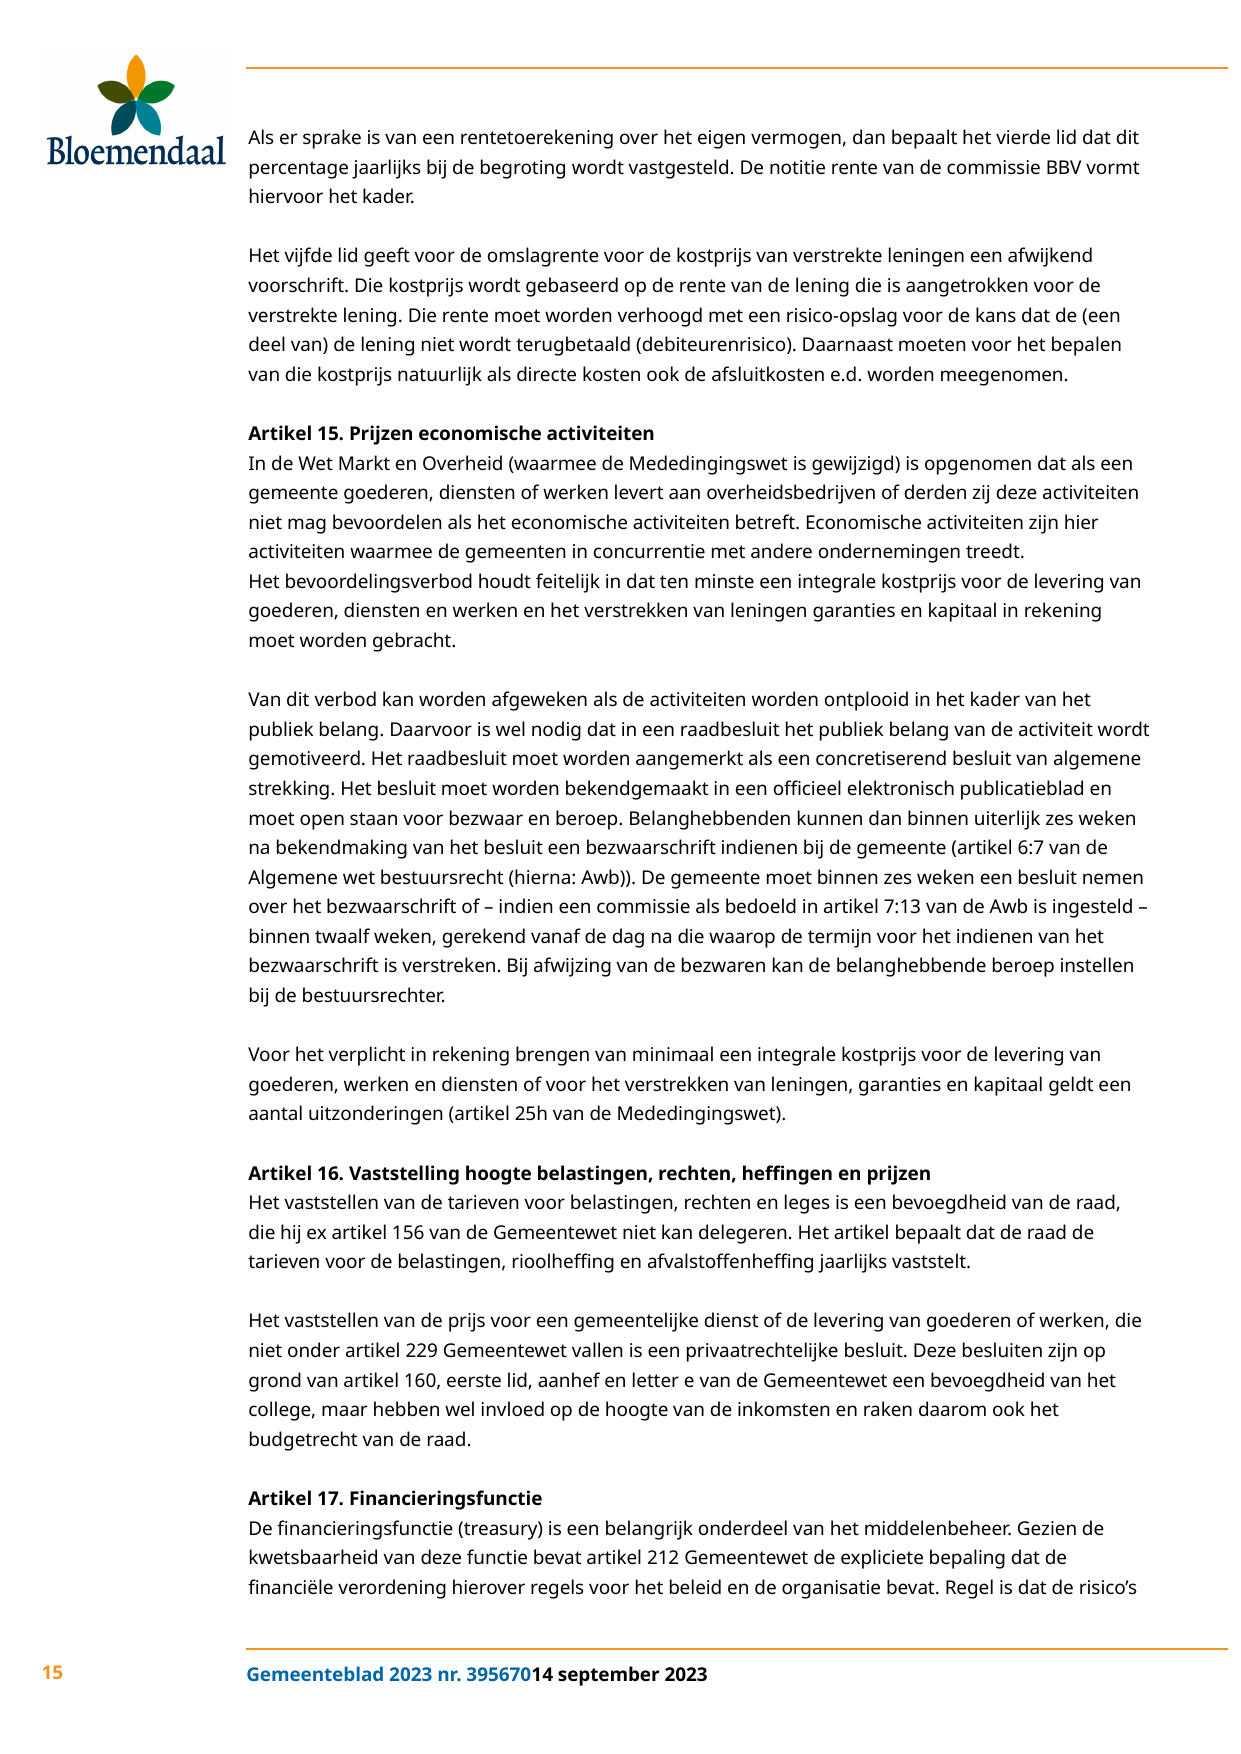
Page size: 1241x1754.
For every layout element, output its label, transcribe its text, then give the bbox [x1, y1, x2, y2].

text Artikel 17. Financieringsfunctie [248, 1485, 1152, 1511]
text Het vaststellen van de tarieven voor belastingen, rechten en leges is een bevoegdheid van de raad, die hij ex artikel 156 van de Gemeentewet niet kan delegeren. Het artikel bepaalt dat de raad de tarieven voor de belastingen, rioolheffing en afvalstoffenheffing jaarlijks vaststelt. [248, 1189, 1152, 1274]
text Voor het verplicht in rekening brengen van minimaal een integrale kostprijs voor de levering van goederen, werken en diensten of voor het verstrekken van leningen, garanties en kapitaal geldt een aantal uitzonderingen (artikel 25h van de Mededingingswet). [248, 1041, 1152, 1126]
text In de Wet Markt en Overheid (waarmee de Mededingingswet is gewijzigd) is opgenomen dat als een gemeente goederen, diensten of werken levert aan overheidsbedrijven of derden zij deze activiteiten niet mag bevoordelen als het economische activiteiten betreft. Economische activiteiten zijn hier activiteiten waarmee de gemeenten in concurrentie met andere ondernemingen treedt. [248, 450, 1152, 564]
picture [41, 47, 231, 172]
text Artikel 15. Prijzen economische activiteiten [248, 420, 1152, 446]
text Van dit verbod kan worden afgeweken als de activiteiten worden ontplooid in het kader van het publiek belang. Daarvoor is wel nodig dat in een raadbesluit het publiek belang van de activiteit wordt gemotiveerd. Het raadbesluit moet worden aangemerkt als een concretiserend besluit van algemene strekking. Het besluit moet worden bekendgemaakt in een officieel elektronisch publicatieblad en moet open staan voor bezwaar en beroep. Belanghebbenden kunnen dan binnen uiterlijk zes weken na bekendmaking van het besluit een bezwaarschrift indienen bij de gemeente (artikel 6:7 van de Algemene wet bestuursrecht (hierna: Awb)). De gemeente moet binnen zes weken een besluit nemen over het bezwaarschrift of – indien een commissie als bedoeld in artikel 7:13 van de Awb is ingesteld – binnen twaalf weken, gerekend vanaf de dag na die waarop de termijn voor het indienen van het bezwaarschrift is verstreken. Bij afwijzing van de bezwaren kan de belanghebbende beroep instellen bij de bestuursrechter. [248, 686, 1152, 1008]
text Het bevoordelingsverbod houdt feitelijk in dat ten minste een integrale kostprijs voor de levering van goederen, diensten en werken en het verstrekken van leningen garanties en kapitaal in rekening moet worden gebracht. [248, 568, 1152, 653]
text Artikel 16. Vaststelling hoogte belastingen, rechten, heffingen en prijzen [248, 1160, 1152, 1186]
text De financieringsfunctie (treasury) is een belangrijk onderdeel van het middelenbeheer. Gezien de kwetsbaarheid van deze functie bevat artikel 212 Gemeentewet de expliciete bepaling dat de financiële verordening hierover regels voor het beleid en de organisatie bevat. Regel is dat de risico’s [248, 1515, 1152, 1600]
text Als er sprake is van een rentetoerekening over het eigen vermogen, dan bepaalt het vierde lid dat dit percentage jaarlijks bij de begroting wordt vastgesteld. De notitie rente van de commissie BBV vormt hiervoor het kader. [248, 124, 1152, 209]
text Het vijfde lid geeft voor de omslagrente voor de kostprijs van verstrekte leningen een afwijkend voorschrift. Die kostprijs wordt gebaseerd op de rente van de lening die is aangetrokken voor de verstrekte lening. Die rente moet worden verhoogd met een risico-opslag voor de kans dat de (een deel van) de lening niet wordt terugbetaald (debiteurenrisico). Daarnaast moeten voor het bepalen van die kostprijs natuurlijk als directe kosten ook de afsluitkosten e.d. worden meegenomen. [248, 243, 1152, 387]
text Het vaststellen van de prijs voor een gemeentelijke dienst of de levering van goederen of werken, die niet onder artikel 229 Gemeentewet vallen is een privaatrechtelijke besluit. Deze besluiten zijn op grond van artikel 160, eerste lid, aanhef en letter e van de Gemeentewet een bevoegdheid van het college, maar hebben wel invloed op de hoogte van de inkomsten en raken daarom ook het budgetrecht van de raad. [248, 1308, 1152, 1452]
